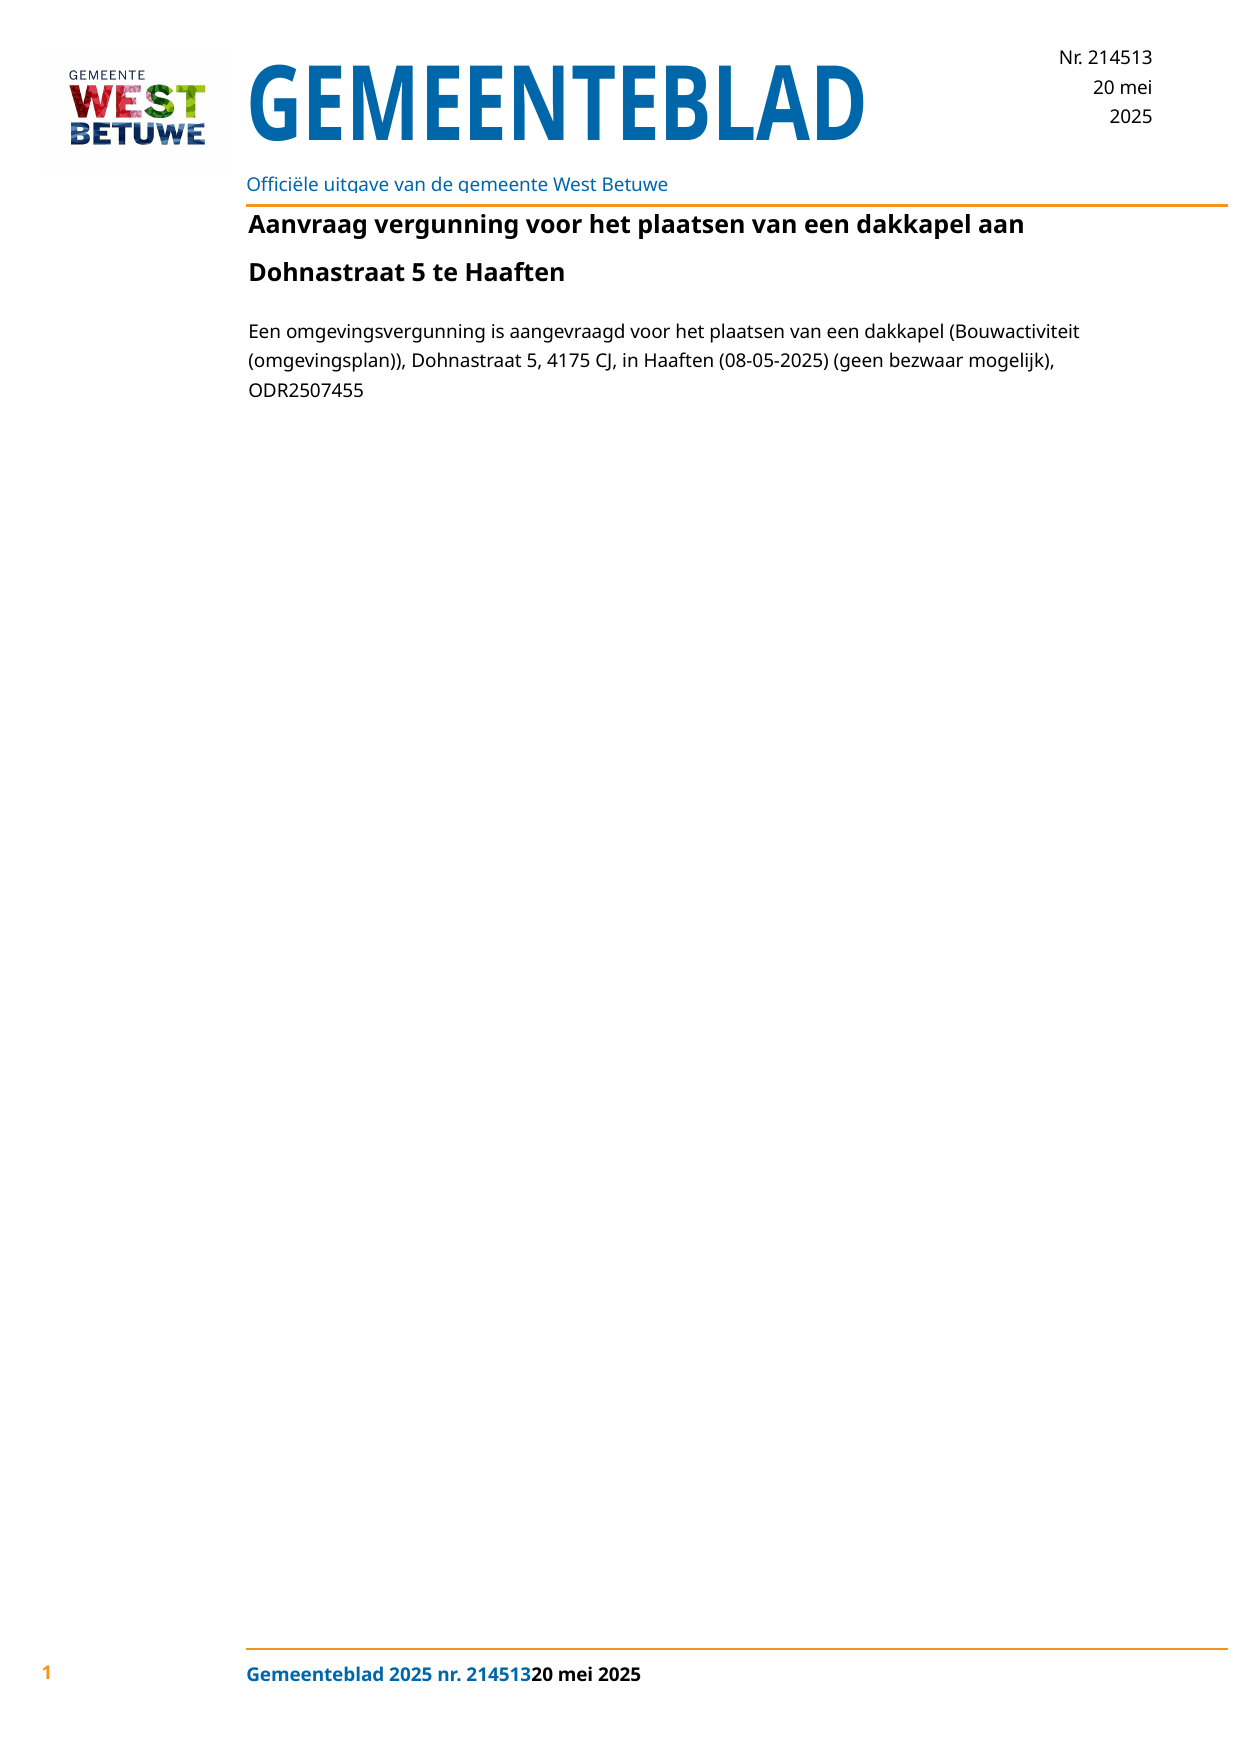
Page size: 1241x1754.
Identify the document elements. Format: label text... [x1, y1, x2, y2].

text Een omgevingsvergunning is aangevraagd voor het plaatsen van een dakkapel (Bouwactiviteit (omgevingsplan)), Dohnastraat 5, 4175 CJ, in Haaften (08-05-2025) (geen bezwaar mogelijk), ODR2507455 [248, 318, 1152, 403]
picture [41, 47, 231, 172]
text Aanvraag vergunning voor het plaatsen van een dakkapel aan Dohnastraat 5 te Haaften [248, 207, 1152, 288]
